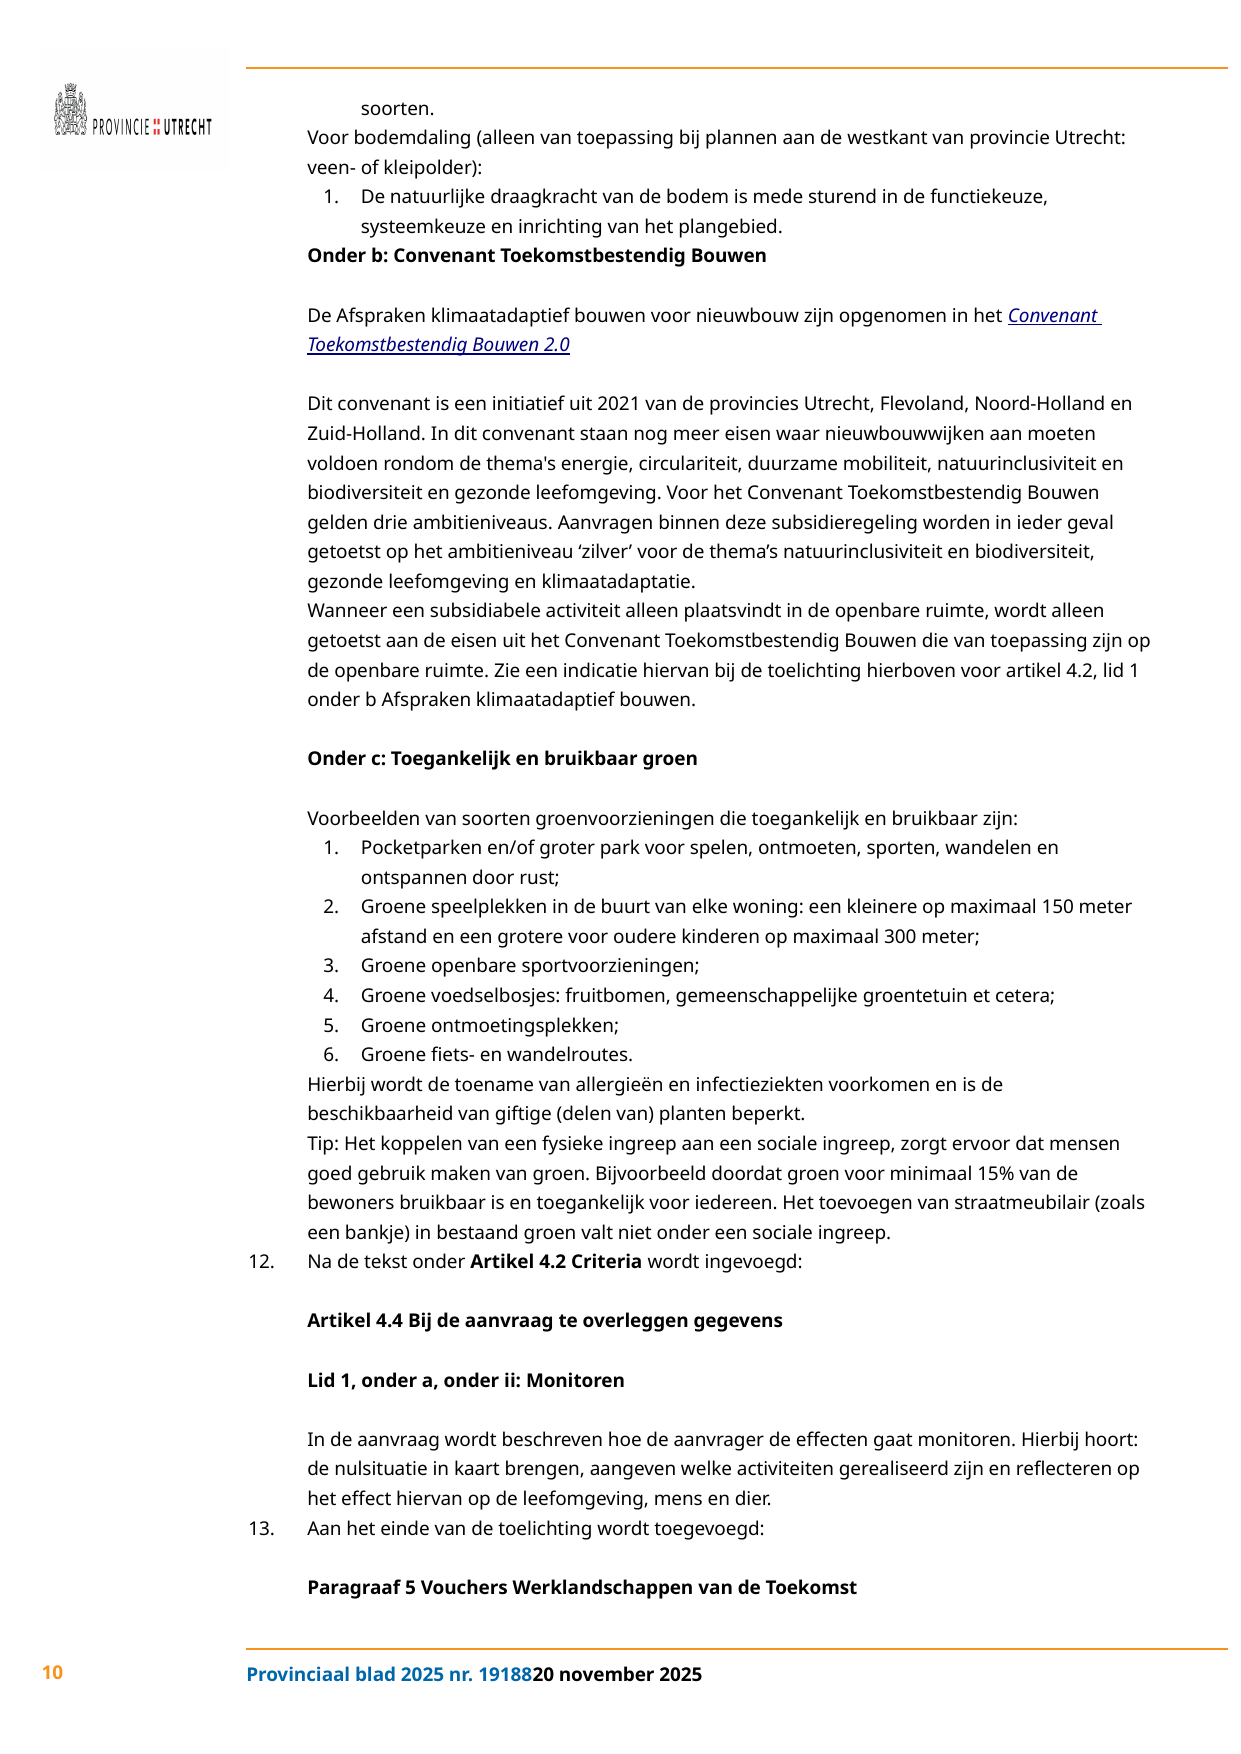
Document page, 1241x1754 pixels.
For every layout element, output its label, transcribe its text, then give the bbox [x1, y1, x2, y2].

list Onder b: Convenant Toekomstbestendig Bouwen [248, 243, 1152, 268]
list De natuurlijke draagkracht van de bodem is mede sturend in de functiekeuze, systeemkeuze en inrichting van het plangebied. [323, 183, 1152, 239]
list Pocketparken en/of groter park voor spelen, ontmoeten, sporten, wandelen en ontspannen door rust; [323, 834, 1152, 890]
list Lid 1, onder a, onder ii: Monitoren [248, 1367, 1152, 1393]
list Paragraaf 5 Vouchers Werklandschappen van de Toekomst [248, 1574, 1152, 1600]
list Groene ontmoetingsplekken; [323, 1012, 1152, 1038]
list Voorbeelden van soorten groenvoorzieningen die toegankelijk en bruikbaar zijn: [248, 805, 1152, 831]
list Tip: Het koppelen van een fysieke ingreep aan een sociale ingreep, zorgt ervoor dat mensen goed gebruik maken van groen. Bijvoorbeeld doordat groen voor minimaal 15% van de bewoners bruikbaar is en toegankelijk voor iedereen. Het toevoegen van straatmeubilair (zoals een bankje) in bestaand groen valt niet onder een sociale ingreep. [248, 1130, 1152, 1245]
list De Afspraken klimaatadaptief bouwen voor nieuwbouw zijn opgenomen in het Convenant Toekomstbestendig Bouwen 2.0 [248, 302, 1152, 357]
list In de aanvraag wordt beschreven hoe de aanvrager de effecten gaat monitoren. Hierbij hoort: de nulsituatie in kaart brengen, aangeven welke activiteiten gerealiseerd zijn en reflecteren op het effect hiervan op de leefomgeving, mens en dier. [248, 1426, 1152, 1511]
list Aan het einde van de toelichting wordt toegevoegd: [248, 1515, 1152, 1541]
picture [41, 47, 231, 172]
list Wanneer een subsidiabele activiteit alleen plaatsvindt in de openbare ruimte, wordt alleen getoetst aan de eisen uit het Convenant Toekomstbestendig Bouwen die van toepassing zijn op de openbare ruimte. Zie een indicatie hiervan bij de toelichting hierboven voor artikel 4.2, lid 1 onder b Afspraken klimaatadaptief bouwen. [248, 598, 1152, 712]
list soorten. [323, 95, 1152, 121]
list Dit convenant is een initiatief uit 2021 van de provincies Utrecht, Flevoland, Noord-Holland en Zuid-Holland. In dit convenant staan nog meer eisen waar nieuwbouwwijken aan moeten voldoen rondom de thema's energie, circulariteit, duurzame mobiliteit, natuurinclusiviteit en biodiversiteit en gezonde leefomgeving. Voor het Convenant Toekomstbestendig Bouwen gelden drie ambitieniveaus. Aanvragen binnen deze subsidieregeling worden in ieder geval getoetst op het ambitieniveau ‘zilver’ voor de thema’s natuurinclusiviteit en biodiversiteit, gezonde leefomgeving en klimaatadaptatie. [248, 391, 1152, 594]
list Groene speelplekken in de buurt van elke woning: een kleinere op maximaal 150 meter afstand en een grotere voor oudere kinderen op maximaal 300 meter; [323, 893, 1152, 949]
list Artikel 4.4 Bij de aanvraag te overleggen gegevens [248, 1308, 1152, 1333]
list Groene fiets- en wandelroutes. [323, 1041, 1152, 1067]
list Hierbij wordt de toename van allergieën en infectieziekten voorkomen en is de beschikbaarheid van giftige (delen van) planten beperkt. [248, 1071, 1152, 1126]
list Onder c: Toegankelijk en bruikbaar groen [248, 746, 1152, 771]
list Voor bodemdaling (alleen van toepassing bij plannen aan de westkant van provincie Utrecht: veen- of kleipolder): [248, 124, 1152, 180]
list Groene openbare sportvoorzieningen; [323, 953, 1152, 978]
list Na de tekst onder Artikel 4.2 Criteria wordt ingevoegd: [248, 1248, 1152, 1274]
list Groene voedselbosjes: fruitbomen, gemeenschappelijke groentetuin et cetera; [323, 982, 1152, 1008]
